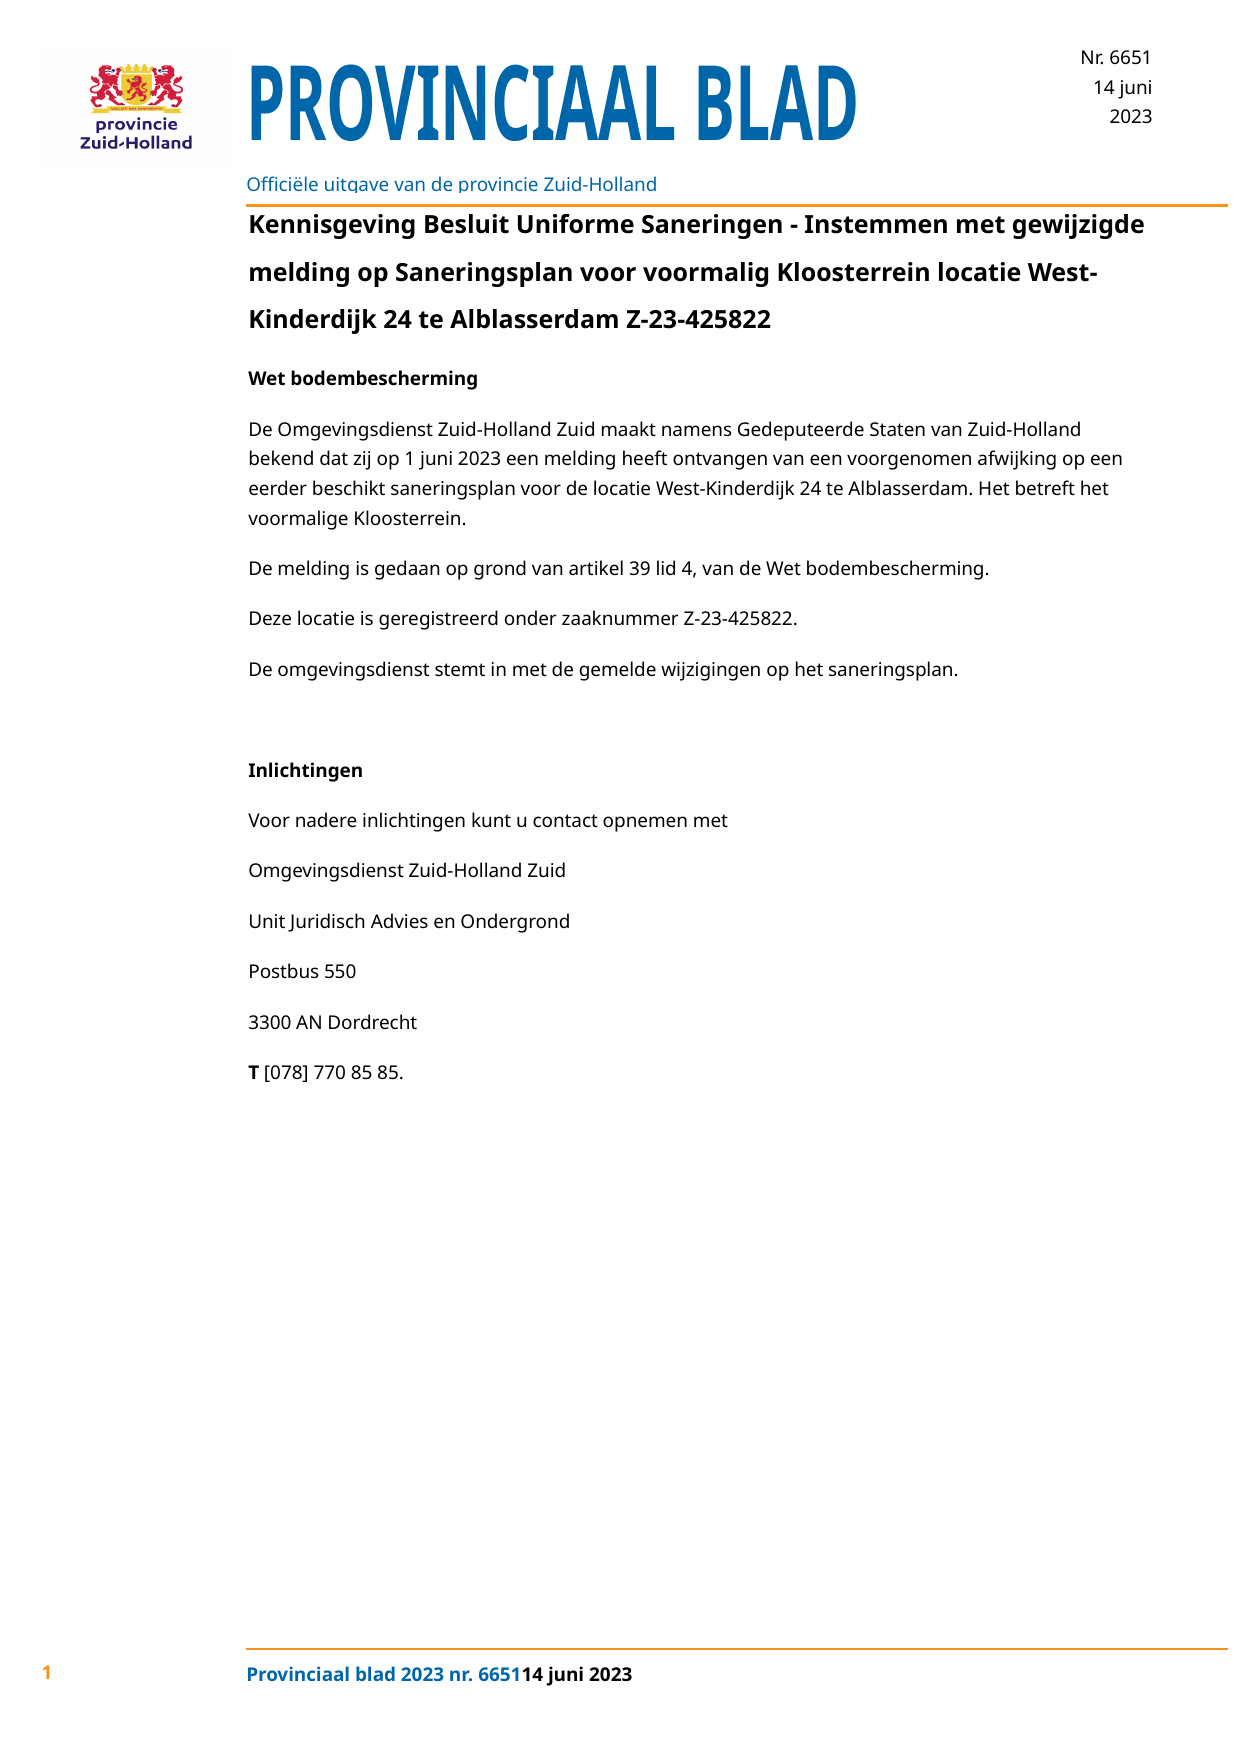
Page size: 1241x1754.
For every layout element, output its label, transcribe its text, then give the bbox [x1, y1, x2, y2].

text Deze locatie is geregistreerd onder zaaknummer Z-23-425822. [248, 606, 1152, 631]
text Postbus 550 [248, 958, 1152, 984]
text 3300 AN Dordrecht [248, 1009, 1152, 1034]
text Inlichtingen [248, 757, 1152, 782]
text Kennisgeving Besluit Uniforme Saneringen - Instemmen met gewijzigde melding op Saneringsplan voor voormalig Kloosterrein locatie West-Kinderdijk 24 te Alblasserdam Z-23-425822 [248, 207, 1152, 336]
text Voor nadere inlichtingen kunt u contact opnemen met [248, 807, 1152, 833]
text T [078] 770 85 85. [248, 1059, 1152, 1085]
text De omgevingsdienst stemt in met de gemelde wijzigingen op het saneringsplan. [248, 656, 1152, 682]
text De Omgevingsdienst Zuid-Holland Zuid maakt namens Gedeputeerde Staten van Zuid-Holland bekend dat zij op 1 juni 2023 een melding heeft ontvangen van een voorgenomen afwijking op een eerder beschikt saneringsplan voor de locatie West-Kinderdijk 24 te Alblasserdam. Het betreft het voormalige Kloosterrein. [248, 416, 1152, 530]
text Wet bodembescherming [248, 366, 1152, 391]
text De melding is gedaan op grond van artikel 39 lid 4, van de Wet bodembescherming. [248, 555, 1152, 581]
text Omgevingsdienst Zuid-Holland Zuid [248, 858, 1152, 883]
picture [41, 47, 231, 172]
text Unit Juridisch Advies en Ondergrond [248, 908, 1152, 934]
